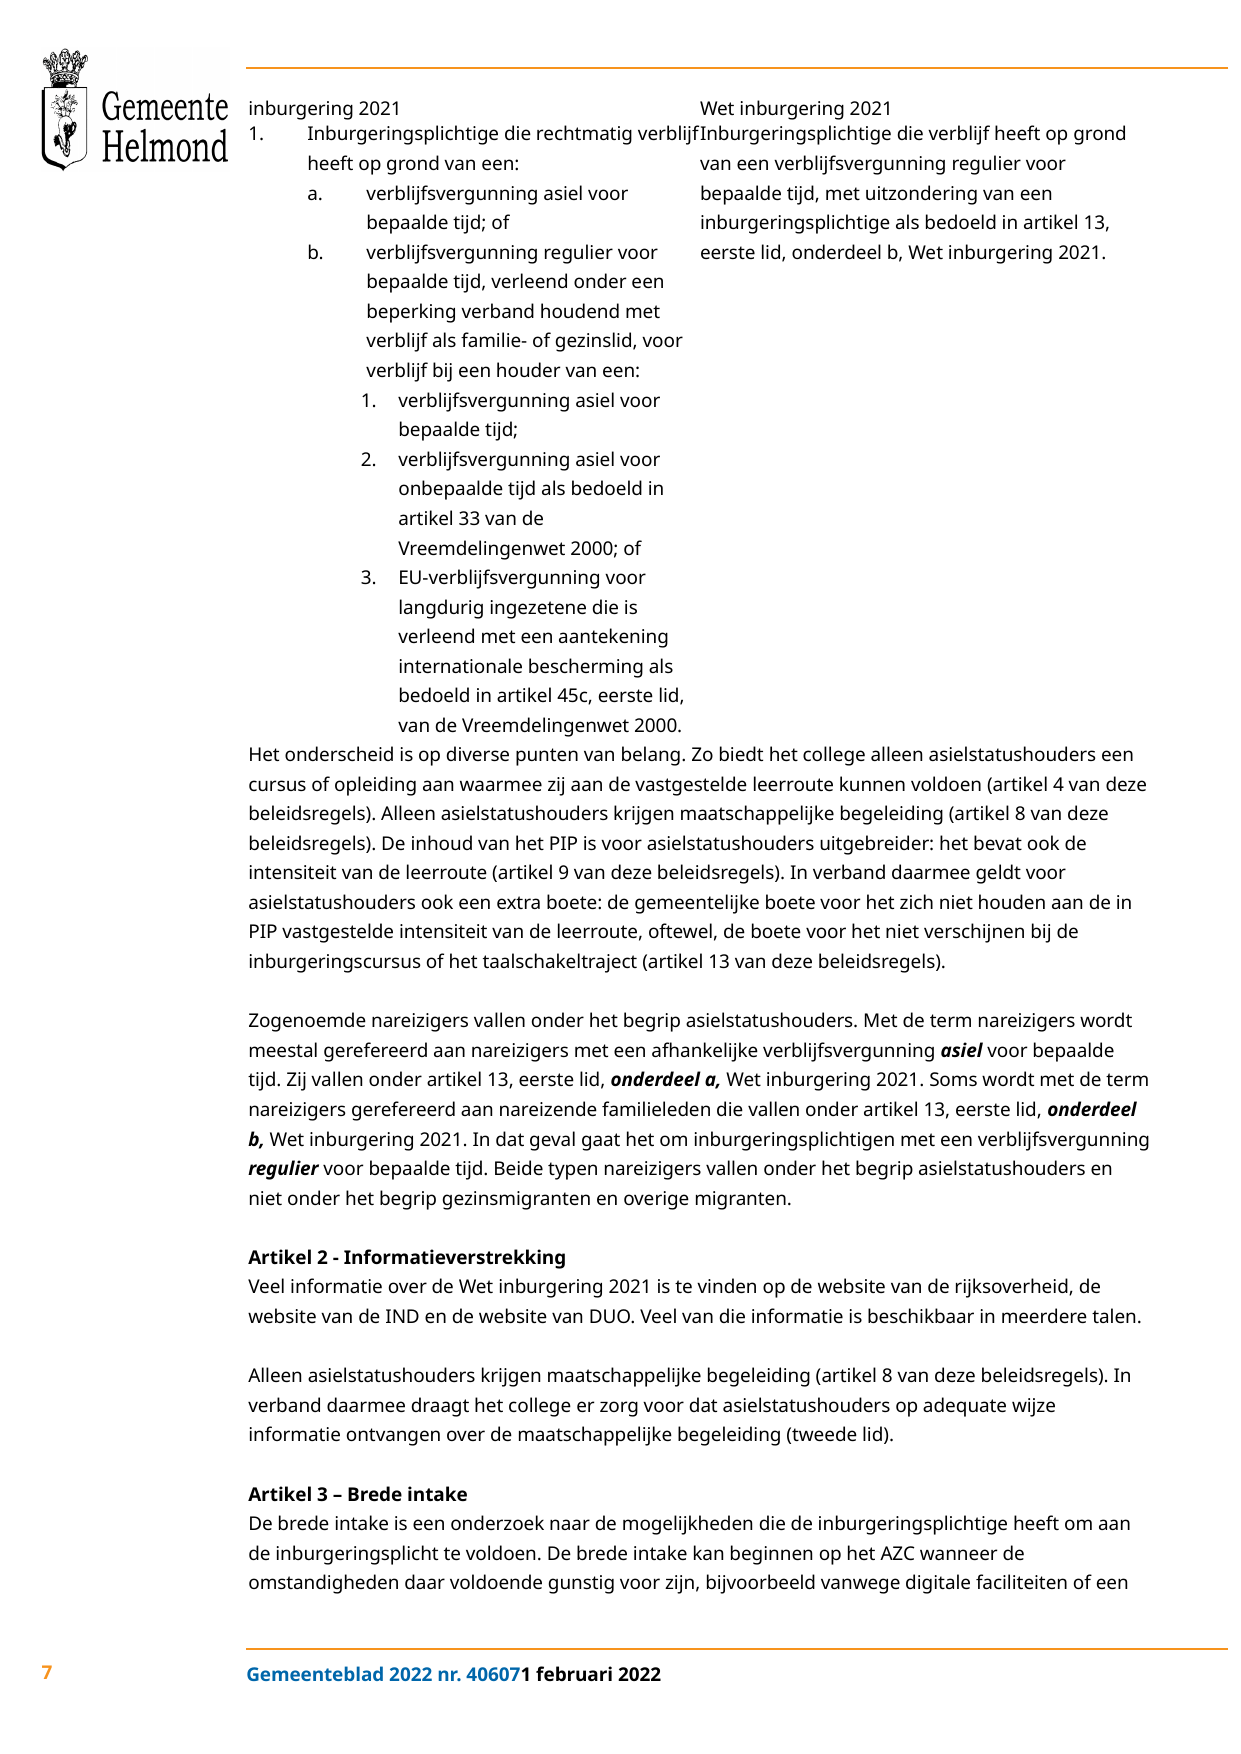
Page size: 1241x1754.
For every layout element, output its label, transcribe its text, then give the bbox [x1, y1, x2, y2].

text Veel informatie over de Wet inburgering 2021 is te vinden op de website van de rijksoverheid, de website van de IND en de website van DUO. Veel van die informatie is beschikbaar in meerdere talen. [248, 1274, 1152, 1329]
text Zogenoemde nareizigers vallen onder het begrip asielstatushouders. Met de term nareizigers wordt meestal gerefereerd aan nareizigers met een afhankelijke verblijfsvergunning asiel voor bepaalde tijd. Zij vallen onder artikel 13, eerste lid, onderdeel a, Wet inburgering 2021. Soms wordt met de term nareizigers gerefereerd aan nareizende familieleden die vallen onder artikel 13, eerste lid, onderdeel b, Wet inburgering 2021. In dat geval gaat het om inburgeringsplichtigen met een verblijfsvergunning regulier voor bepaalde tijd. Beide typen nareizigers vallen onder het begrip asielstatushouders en niet onder het begrip gezinsmigranten en overige migranten. [248, 1007, 1152, 1211]
text Alleen asielstatushouders krijgen maatschappelijke begeleiding (artikel 8 van deze beleidsregels). In verband daarmee draagt het college er zorg voor dat asielstatushouders op adequate wijze informatie ontvangen over de maatschappelijke begeleiding (tweede lid). [248, 1362, 1152, 1447]
table_header inburgering 2021 [248, 95, 700, 121]
table_cell Inburgeringsplichtige die rechtmatig verblijf heeft op grond van een: verblijfsvergunning asiel voor bepaalde tijd; of verblijfsvergunning regulier voor bepaalde tijd, verleend onder een beperking verband houdend met verblijf als familie- of gezinslid, voor verblijf bij een houder van een: verblijfsvergunning asiel voor bepaalde tijd; verblijfsvergunning asiel voor onbepaalde tijd als bedoeld in artikel 33 van de Vreemdelingenwet 2000; of EU-verblijfsvergunning voor langdurig ingezetene die is verleend met een aantekening internationale bescherming als bedoeld in artikel 45c, eerste lid, van de Vreemdelingenwet 2000. [248, 121, 700, 738]
table_cell Inburgeringsplichtige die verblijf heeft op grond van een verblijfsvergunning regulier voor bepaalde tijd, met uitzondering van een inburgeringsplichtige als bedoeld in artikel 13, eerste lid, onderdeel b, Wet inburgering 2021. [700, 121, 1152, 738]
table_header Wet inburgering 2021 [700, 95, 1152, 121]
text Artikel 2 - Informatieverstrekking [248, 1244, 1152, 1270]
picture [41, 47, 231, 172]
text De brede intake is een onderzoek naar de mogelijkheden die de inburgeringsplichtige heeft om aan de inburgeringsplicht te voldoen. De brede intake kan beginnen op het AZC wanneer de omstandigheden daar voldoende gunstig voor zijn, bijvoorbeeld vanwege digitale faciliteiten of een [248, 1510, 1152, 1595]
text Artikel 3 – Brede intake [248, 1481, 1152, 1506]
text Het onderscheid is op diverse punten van belang. Zo biedt het college alleen asielstatushouders een cursus of opleiding aan waarmee zij aan de vastgestelde leerroute kunnen voldoen (artikel 4 van deze beleidsregels). Alleen asielstatushouders krijgen maatschappelijke begeleiding (artikel 8 van deze beleidsregels). De inhoud van het PIP is voor asielstatushouders uitgebreider: het bevat ook de intensiteit van de leerroute (artikel 9 van deze beleidsregels). In verband daarmee geldt voor asielstatushouders ook een extra boete: de gemeentelijke boete voor het zich niet houden aan de in PIP vastgestelde intensiteit van de leerroute, oftewel, de boete voor het niet verschijnen bij de inburgeringscursus of het taalschakeltraject (artikel 13 van deze beleidsregels). [248, 741, 1152, 974]
